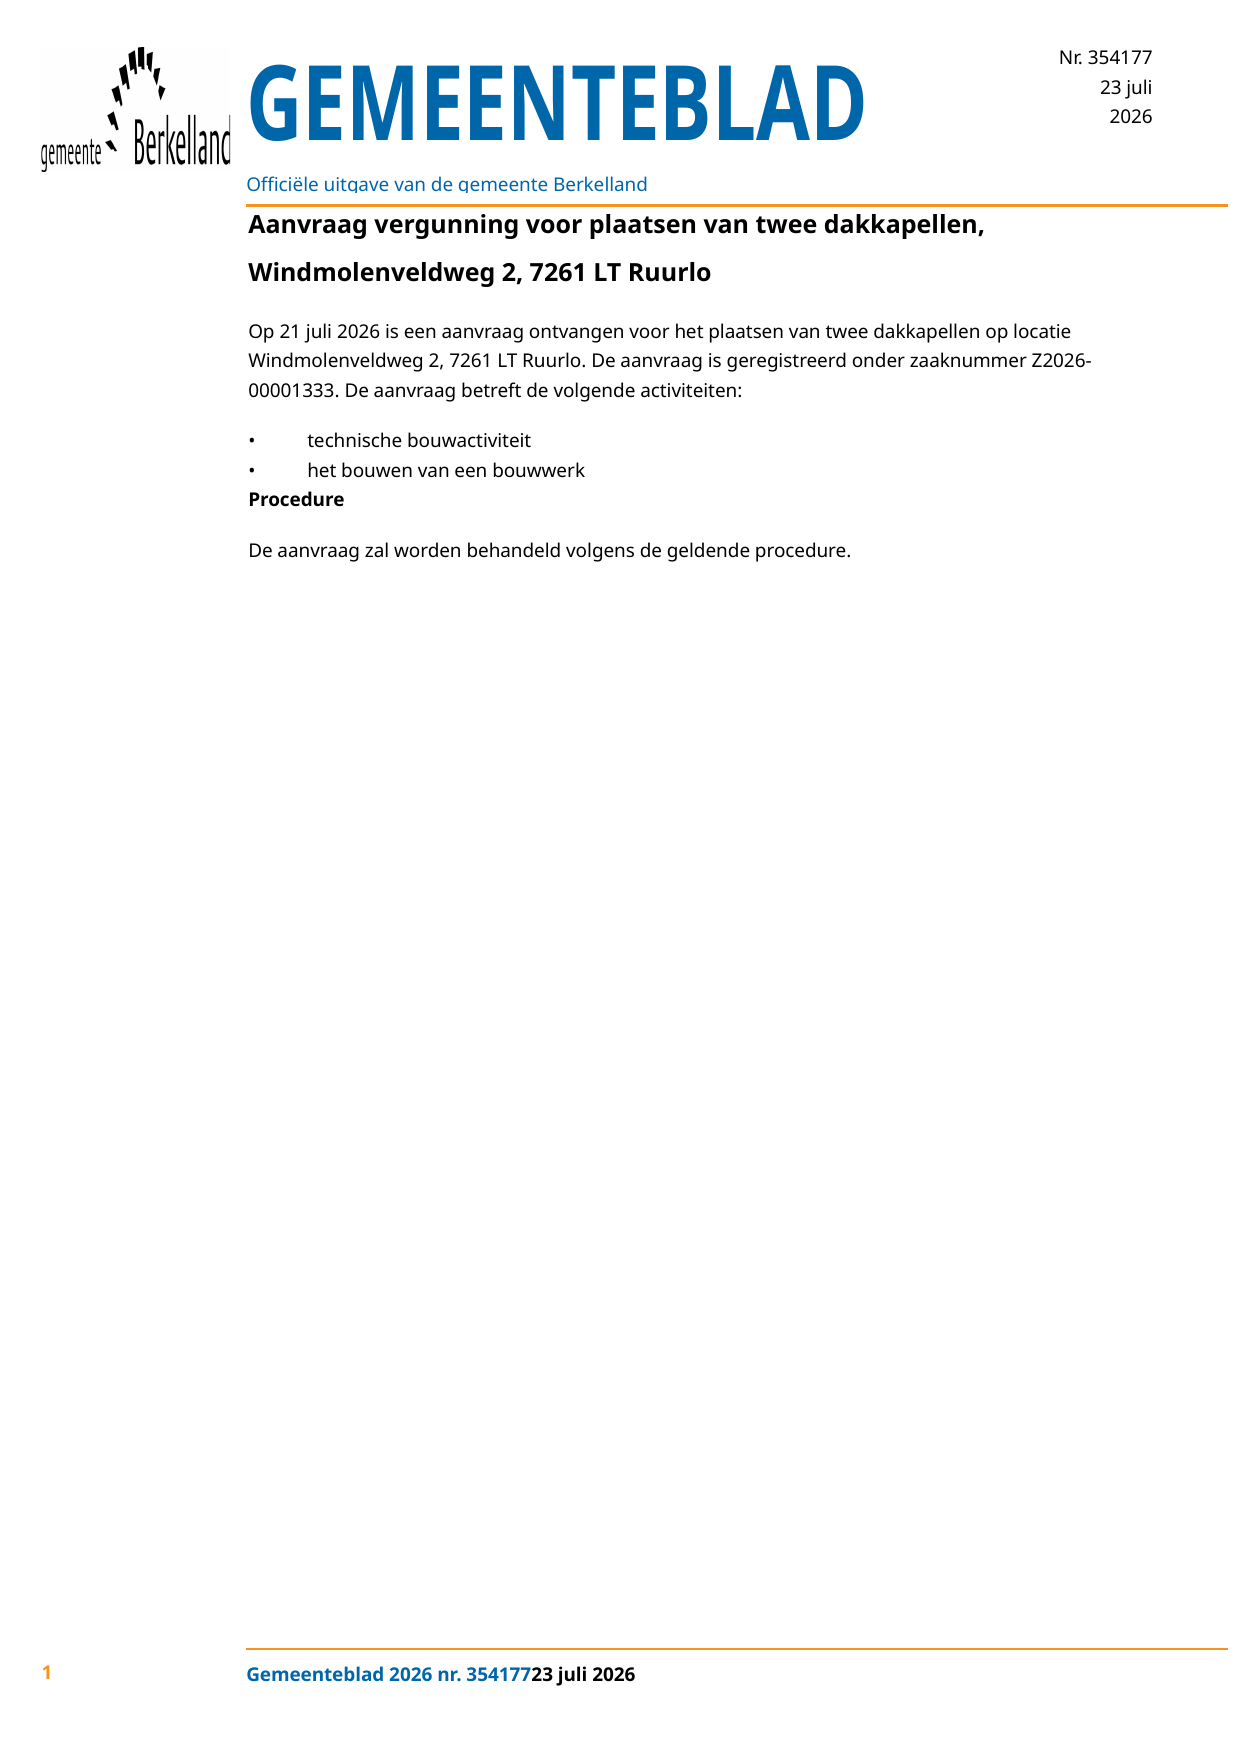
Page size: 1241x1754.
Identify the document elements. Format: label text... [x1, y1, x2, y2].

list technische bouwactiviteit [248, 427, 1152, 453]
text Op 21 juli 2026 is een aanvraag ontvangen voor het plaatsen van twee dakkapellen op locatie Windmolenveldweg 2, 7261 LT Ruurlo. De aanvraag is geregistreerd onder zaaknummer Z2026-00001333. De aanvraag betreft de volgende activiteiten: [248, 318, 1152, 403]
picture [41, 47, 231, 172]
text Procedure [248, 487, 1152, 512]
text De aanvraag zal worden behandeld volgens de geldende procedure. [248, 537, 1152, 563]
text Aanvraag vergunning voor plaatsen van twee dakkapellen, Windmolenveldweg 2, 7261 LT Ruurlo [248, 207, 1152, 288]
list het bouwen van een bouwwerk [248, 457, 1152, 483]
